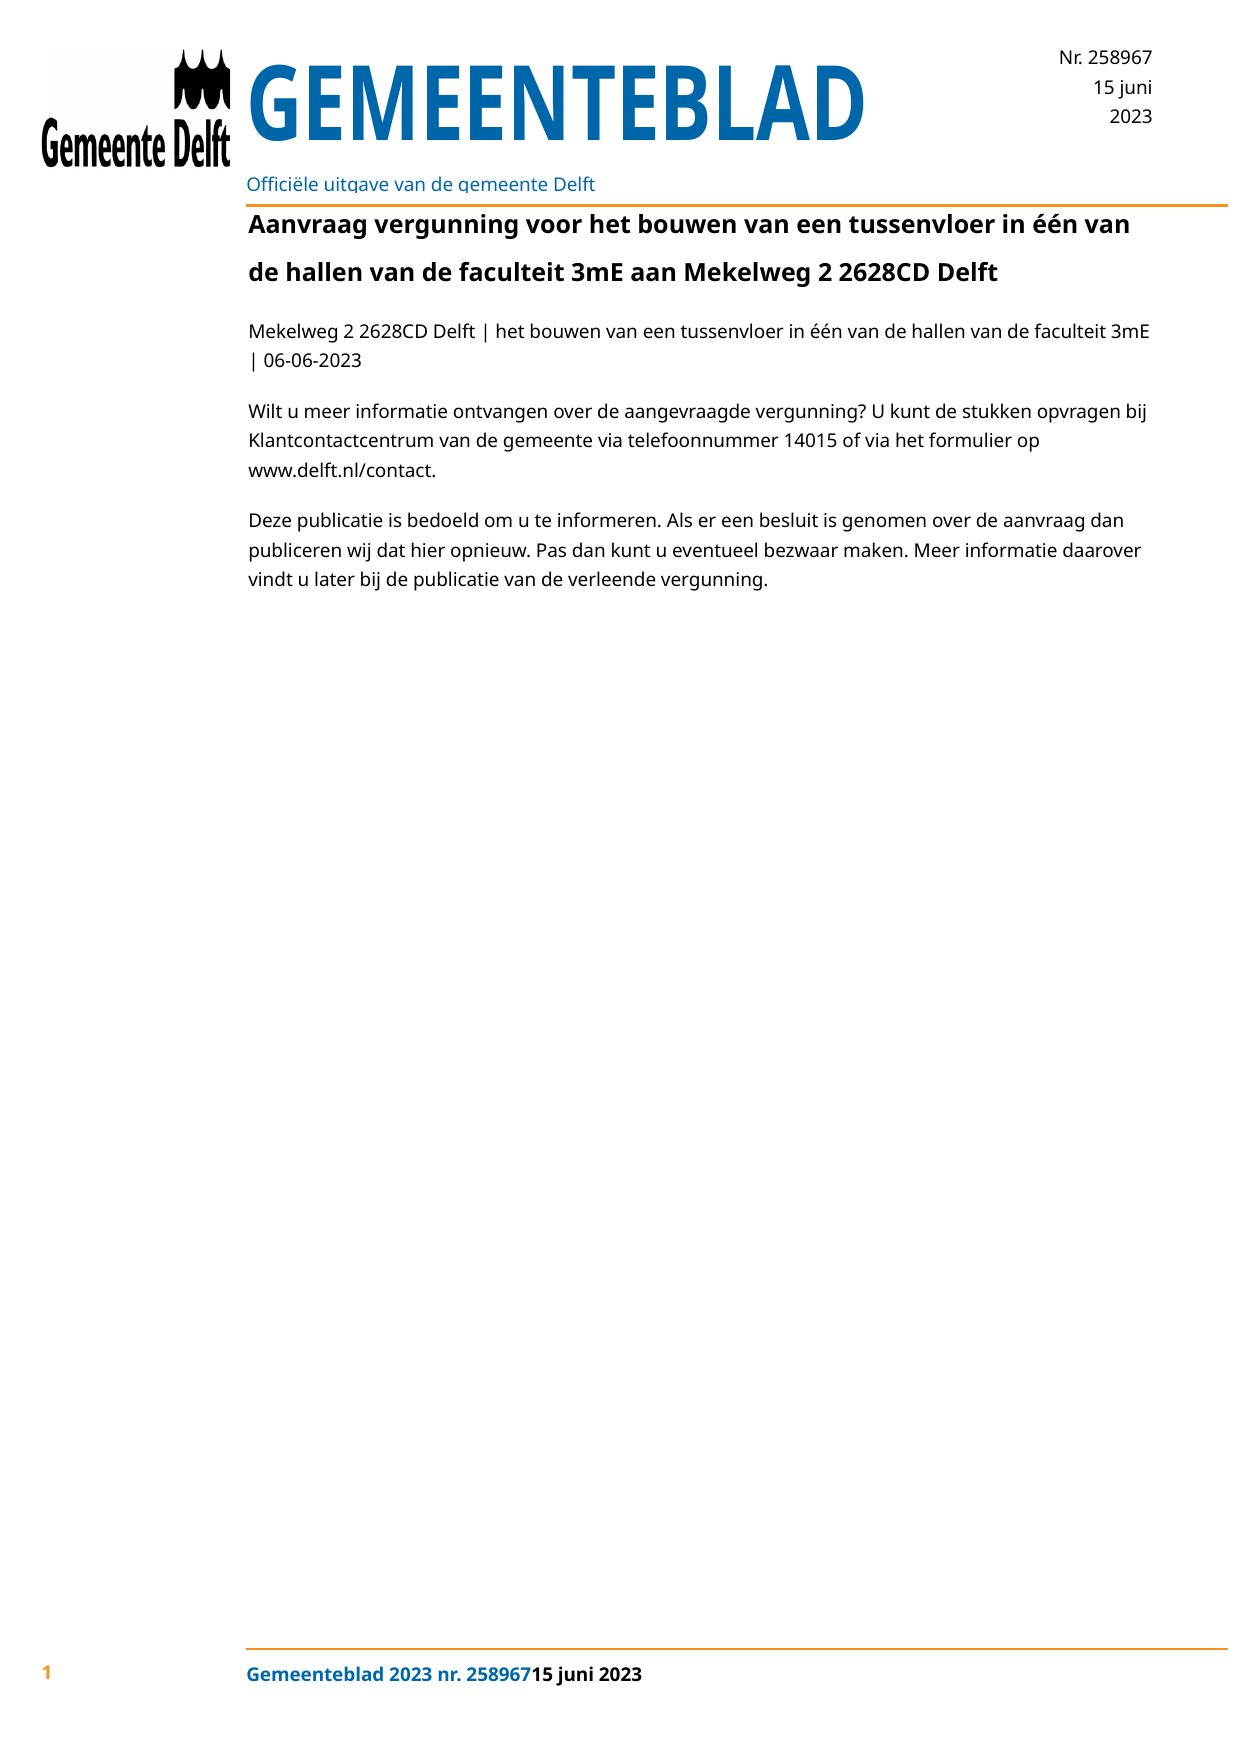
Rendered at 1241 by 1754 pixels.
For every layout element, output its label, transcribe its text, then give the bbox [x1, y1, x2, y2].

text Aanvraag vergunning voor het bouwen van een tussenvloer in één van de hallen van de faculteit 3mE aan Mekelweg 2 2628CD Delft [248, 207, 1152, 288]
text Deze publicatie is bedoeld om u te informeren. Als er een besluit is genomen over de aanvraag dan publiceren wij dat hier opnieuw. Pas dan kunt u eventueel bezwaar maken. Meer informatie daarover vindt u later bij de publicatie van de verleende vergunning. [248, 507, 1152, 592]
picture [41, 47, 231, 172]
text Wilt u meer informatie ontvangen over de aangevraagde vergunning? U kunt de stukken opvragen bij Klantcontactcentrum van de gemeente via telefoonnummer 14015 of via het formulier op www.delft.nl/contact. [248, 398, 1152, 483]
text Mekelweg 2 2628CD Delft | het bouwen van een tussenvloer in één van de hallen van de faculteit 3mE | 06-06-2023 [248, 318, 1152, 373]
